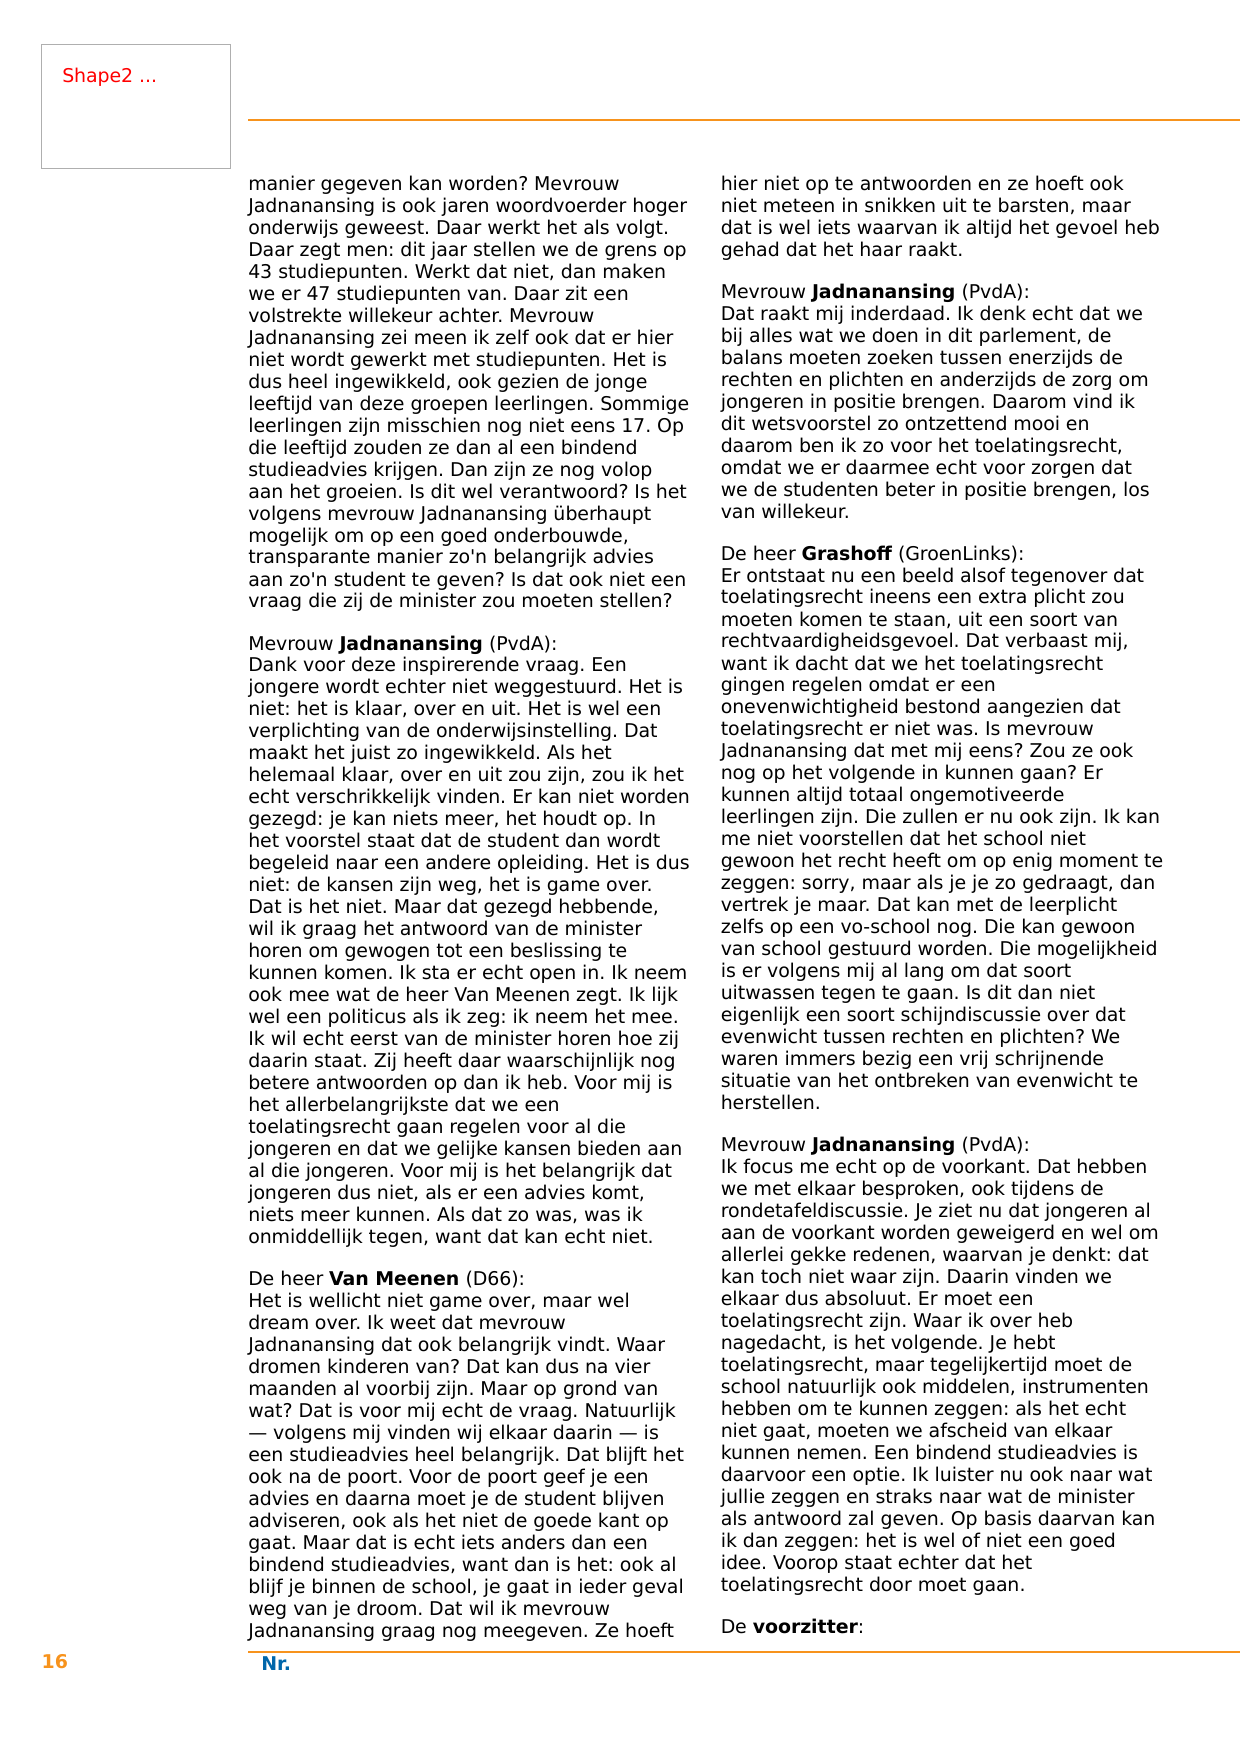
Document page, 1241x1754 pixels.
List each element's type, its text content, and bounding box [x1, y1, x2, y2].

text De heer Van Meenen (D66): [248, 1268, 691, 1290]
text Mevrouw Jadnanansing (PvdA): [721, 281, 1163, 303]
text Dank voor deze inspirerende vraag. Een jongere wordt echter niet weggestuurd. Het is niet: het is klaar, over en uit. Het is wel een verplichting van de onderwijsinstelling. Dat maakt het juist zo ingewikkeld. Als het helemaal klaar, over en uit zou zijn, zou ik het echt verschrikkelijk vinden. Er kan niet worden gezegd: je kan niets meer, het houdt op. In het voorstel staat dat de student dan wordt begeleid naar een andere opleiding. Het is dus niet: de kansen zijn weg, het is game over. Dat is het niet. Maar dat gezegd hebbende, wil ik graag het antwoord van de minister horen om gewogen tot een beslissing te kunnen komen. Ik sta er echt open in. Ik neem ook mee wat de heer Van Meenen zegt. Ik lijk wel een politicus als ik zeg: ik neem het mee. Ik wil echt eerst van de minister horen hoe zij daarin staat. Zij heeft daar waarschijnlijk nog betere antwoorden op dan ik heb. Voor mij is het allerbelangrijkste dat we een toelatingsrecht gaan regelen voor al die jongeren en dat we gelijke kansen bieden aan al die jongeren. Voor mij is het belangrijk dat jongeren dus niet, als er een advies komt, niets meer kunnen. Als dat zo was, was ik onmiddellijk tegen, want dat kan echt niet. [248, 654, 691, 1248]
text manier gegeven kan worden? Mevrouw Jadnanansing is ook jaren woordvoerder hoger onderwijs geweest. Daar werkt het als volgt. Daar zegt men: dit jaar stellen we de grens op 43 studiepunten. Werkt dat niet, dan maken we er 47 studiepunten van. Daar zit een volstrekte willekeur achter. Mevrouw Jadnanansing zei meen ik zelf ook dat er hier niet wordt gewerkt met studiepunten. Het is dus heel ingewikkeld, ook gezien de jonge leeftijd van deze groepen leerlingen. Sommige leerlingen zijn misschien nog niet eens 17. Op die leeftijd zouden ze dan al een bindend studieadvies krijgen. Dan zijn ze nog volop aan het groeien. Is dit wel verantwoord? Is het volgens mevrouw Jadnanansing überhaupt mogelijk om op een goed onderbouwde, transparante manier zo'n belangrijk advies aan zo'n student te geven? Is dat ook niet een vraag die zij de minister zou moeten stellen? [248, 173, 691, 612]
text Er ontstaat nu een beeld alsof tegenover dat toelatingsrecht ineens een extra plicht zou moeten komen te staan, uit een soort van rechtvaardigheidsgevoel. Dat verbaast mij, want ik dacht dat we het toelatingsrecht gingen regelen omdat er een onevenwichtigheid bestond aangezien dat toelatingsrecht er niet was. Is mevrouw Jadnanansing dat met mij eens? Zou ze ook nog op het volgende in kunnen gaan? Er kunnen altijd totaal ongemotiveerde leerlingen zijn. Die zullen er nu ook zijn. Ik kan me niet voorstellen dat het school niet gewoon het recht heeft om op enig moment te zeggen: sorry, maar als je je zo gedraagt, dan vertrek je maar. Dat kan met de leerplicht zelfs op een vo-school nog. Die kan gewoon van school gestuurd worden. Die mogelijkheid is er volgens mij al lang om dat soort uitwassen tegen te gaan. Is dit dan niet eigenlijk een soort schijndiscussie over dat evenwicht tussen rechten en plichten? We waren immers bezig een vrij schrijnende situatie van het ontbreken van evenwicht te herstellen. [721, 564, 1163, 1114]
text Het is wellicht niet game over, maar wel dream over. Ik weet dat mevrouw Jadnanansing dat ook belangrijk vindt. Waar dromen kinderen van? Dat kan dus na vier maanden al voorbij zijn. Maar op grond van wat? Dat is voor mij echt de vraag. Natuurlijk — volgens mij vinden wij elkaar daarin — is een studieadvies heel belangrijk. Dat blijft het ook na de poort. Voor de poort geef je een advies en daarna moet je de student blijven adviseren, ook als het niet de goede kant op gaat. Maar dat is echt iets anders dan een bindend studieadvies, want dan is het: ook al blijf je binnen de school, je gaat in ieder geval weg van je droom. Dat wil ik mevrouw Jadnanansing graag nog meegeven. Ze hoeft [248, 1290, 691, 1641]
text Ik focus me echt op de voorkant. Dat hebben we met elkaar besproken, ook tijdens de rondetafeldiscussie. Je ziet nu dat jongeren al aan de voorkant worden geweigerd en wel om allerlei gekke redenen, waarvan je denkt: dat kan toch niet waar zijn. Daarin vinden we elkaar dus absoluut. Er moet een toelatingsrecht zijn. Waar ik over heb nagedacht, is het volgende. Je hebt toelatingsrecht, maar tegelijkertijd moet de school natuurlijk ook middelen, instrumenten hebben om te kunnen zeggen: als het echt niet gaat, moeten we afscheid van elkaar kunnen nemen. Een bindend studieadvies is daarvoor een optie. Ik luister nu ook naar wat jullie zeggen en straks naar wat de minister als antwoord zal geven. Op basis daarvan kan ik dan zeggen: het is wel of niet een goed idee. Voorop staat echter dat het toelatingsrecht door moet gaan. [721, 1156, 1163, 1596]
text Dat raakt mij inderdaad. Ik denk echt dat we bij alles wat we doen in dit parlement, de balans moeten zoeken tussen enerzijds de rechten en plichten en anderzijds de zorg om jongeren in positie brengen. Daarom vind ik dit wetsvoorstel zo ontzettend mooi en daarom ben ik zo voor het toelatingsrecht, omdat we er daarmee echt voor zorgen dat we de studenten beter in positie brengen, los van willekeur. [721, 303, 1163, 522]
text De heer Grashoff (GroenLinks): [721, 542, 1163, 564]
text Mevrouw Jadnanansing (PvdA): [721, 1134, 1163, 1156]
text De voorzitter: [721, 1616, 1163, 1637]
text hier niet op te antwoorden en ze hoeft ook niet meteen in snikken uit te barsten, maar dat is wel iets waarvan ik altijd het gevoel heb gehad dat het haar raakt. [721, 173, 1163, 261]
text Mevrouw Jadnanansing (PvdA): [248, 632, 691, 654]
